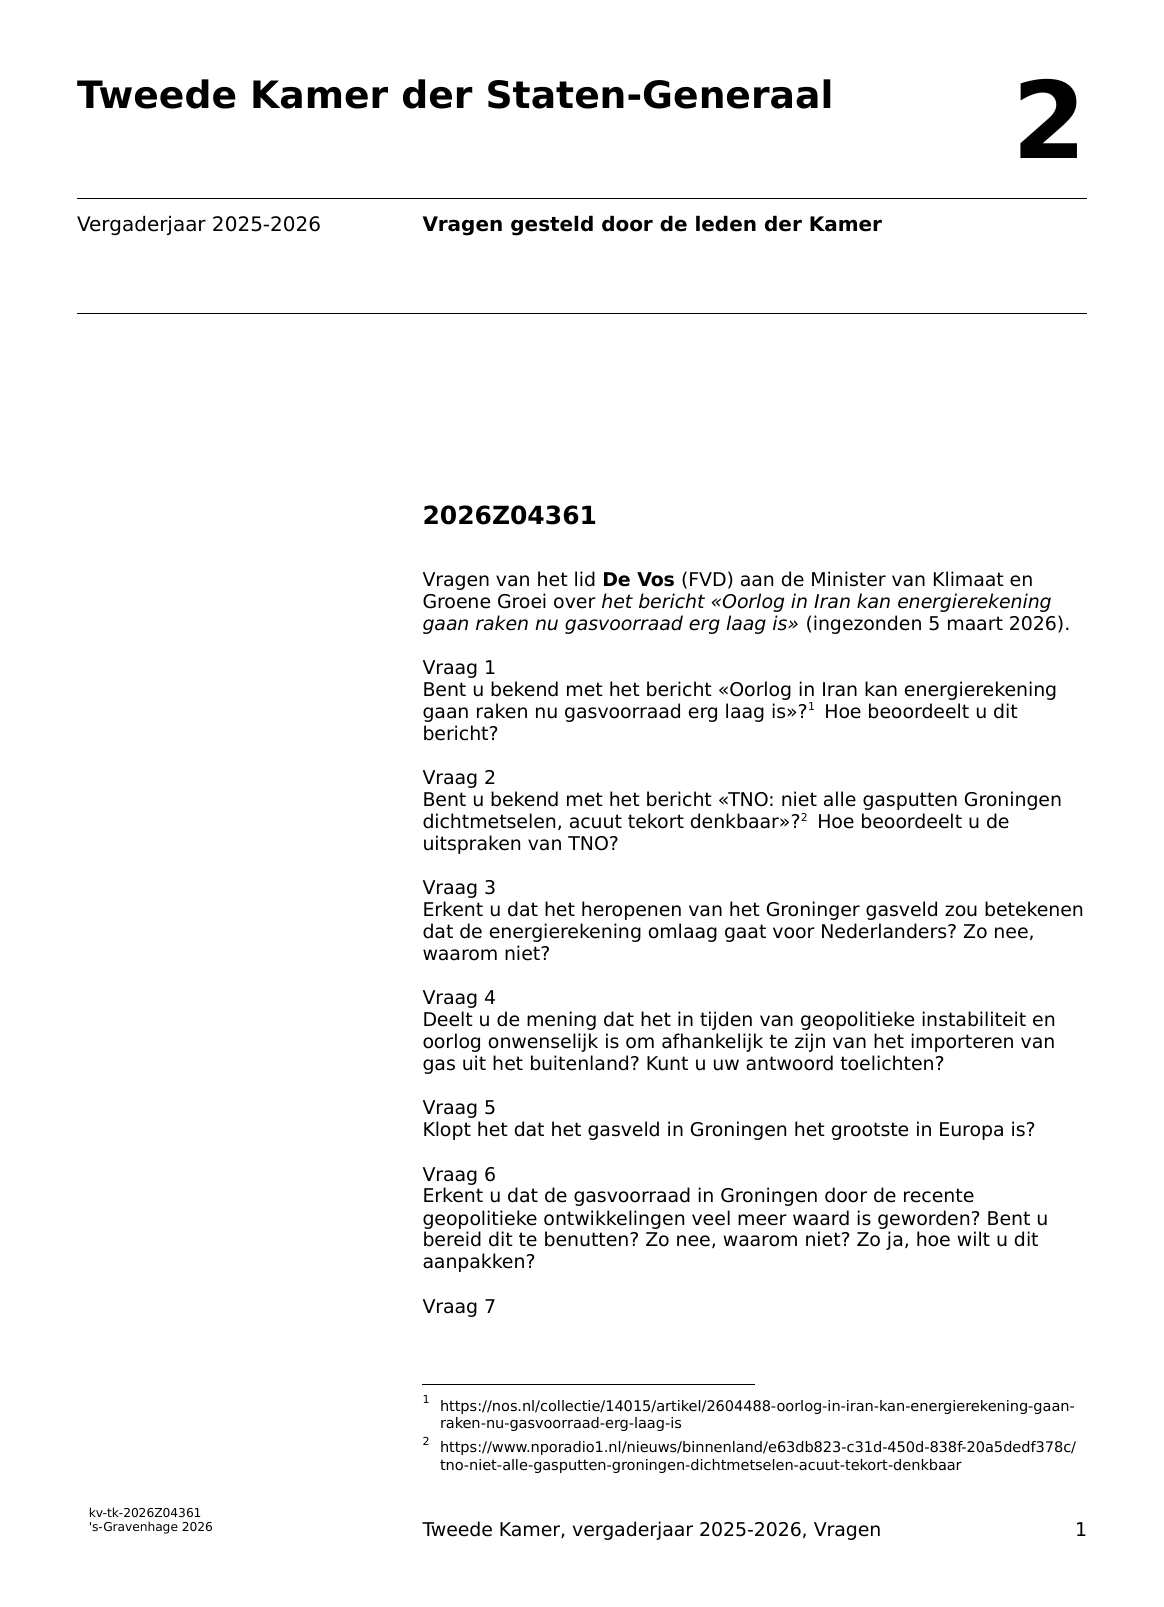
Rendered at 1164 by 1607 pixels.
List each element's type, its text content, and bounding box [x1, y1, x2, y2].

text Bent u bekend met het bericht «TNO: niet alle gasputten Groningen dichtmetselen, acuut tekort denkbaar»? Hoe beoordeelt u de uitspraken van TNO? [422, 789, 1087, 855]
text Vraag 3 [422, 877, 1087, 899]
text Vraag 1 [422, 657, 1087, 679]
text Vraag 6 [422, 1163, 1087, 1185]
text kv-tk-2026Z04361 [88, 1506, 323, 1520]
table_cell Vergaderjaar 2025-2026 [77, 199, 422, 313]
text Vraag 4 [422, 987, 1087, 1009]
text https://nos.nl/collectie/14015/artikel/2604488-oorlog-in-iran-kan-energierekening-gaan-raken-nu-gasvoorraad-erg-laag-is [422, 1393, 1087, 1432]
text Erkent u dat het heropenen van het Groninger gasveld zou betekenen dat de energierekening omlaag gaat voor Nederlanders? Zo nee, waarom niet? [422, 899, 1087, 965]
table_header Tweede Kamer der Staten-Generaal [77, 59, 886, 198]
text Klopt het dat het gasveld in Groningen het grootste in Europa is? [422, 1119, 1087, 1141]
table_header 2 [886, 59, 1087, 198]
text Vragen van het lid De Vos (FVD) aan de Minister van Klimaat en Groene Groei over het bericht «Oorlog in Iran kan energierekening gaan raken nu gasvoorraad erg laag is» (ingezonden 5 maart 2026). [422, 569, 1087, 635]
text Vraag 5 [422, 1097, 1087, 1119]
text Bent u bekend met het bericht «Oorlog in Iran kan energierekening gaan raken nu gasvoorraad erg laag is»? Hoe beoordeelt u dit bericht? [422, 679, 1087, 745]
text Vraag 7 [422, 1296, 1087, 1317]
text Deelt u de mening dat het in tijden van geopolitieke instabiliteit en oorlog onwenselijk is om afhankelijk te zijn van het importeren van gas uit het buitenland? Kunt u uw antwoord toelichten? [422, 1009, 1087, 1075]
text 's-Gravenhage 2026 [88, 1520, 323, 1534]
text 2026Z04361 [422, 501, 1087, 531]
table_cell Vragen gesteld door de leden der Kamer [422, 199, 1087, 313]
text https://www.nporadio1.nl/nieuws/binnenland/e63db823-c31d-450d-838f-20a5dedf378c/tno-niet-alle-gasputten-groningen-dichtmetselen-acuut-tekort-denkbaar [422, 1435, 1087, 1474]
text Erkent u dat de gasvoorraad in Groningen door de recente geopolitieke ontwikkelingen veel meer waard is geworden? Bent u bereid dit te benutten? Zo nee, waarom niet? Zo ja, hoe wilt u dit aanpakken? [422, 1185, 1087, 1273]
text Vraag 2 [422, 767, 1087, 789]
